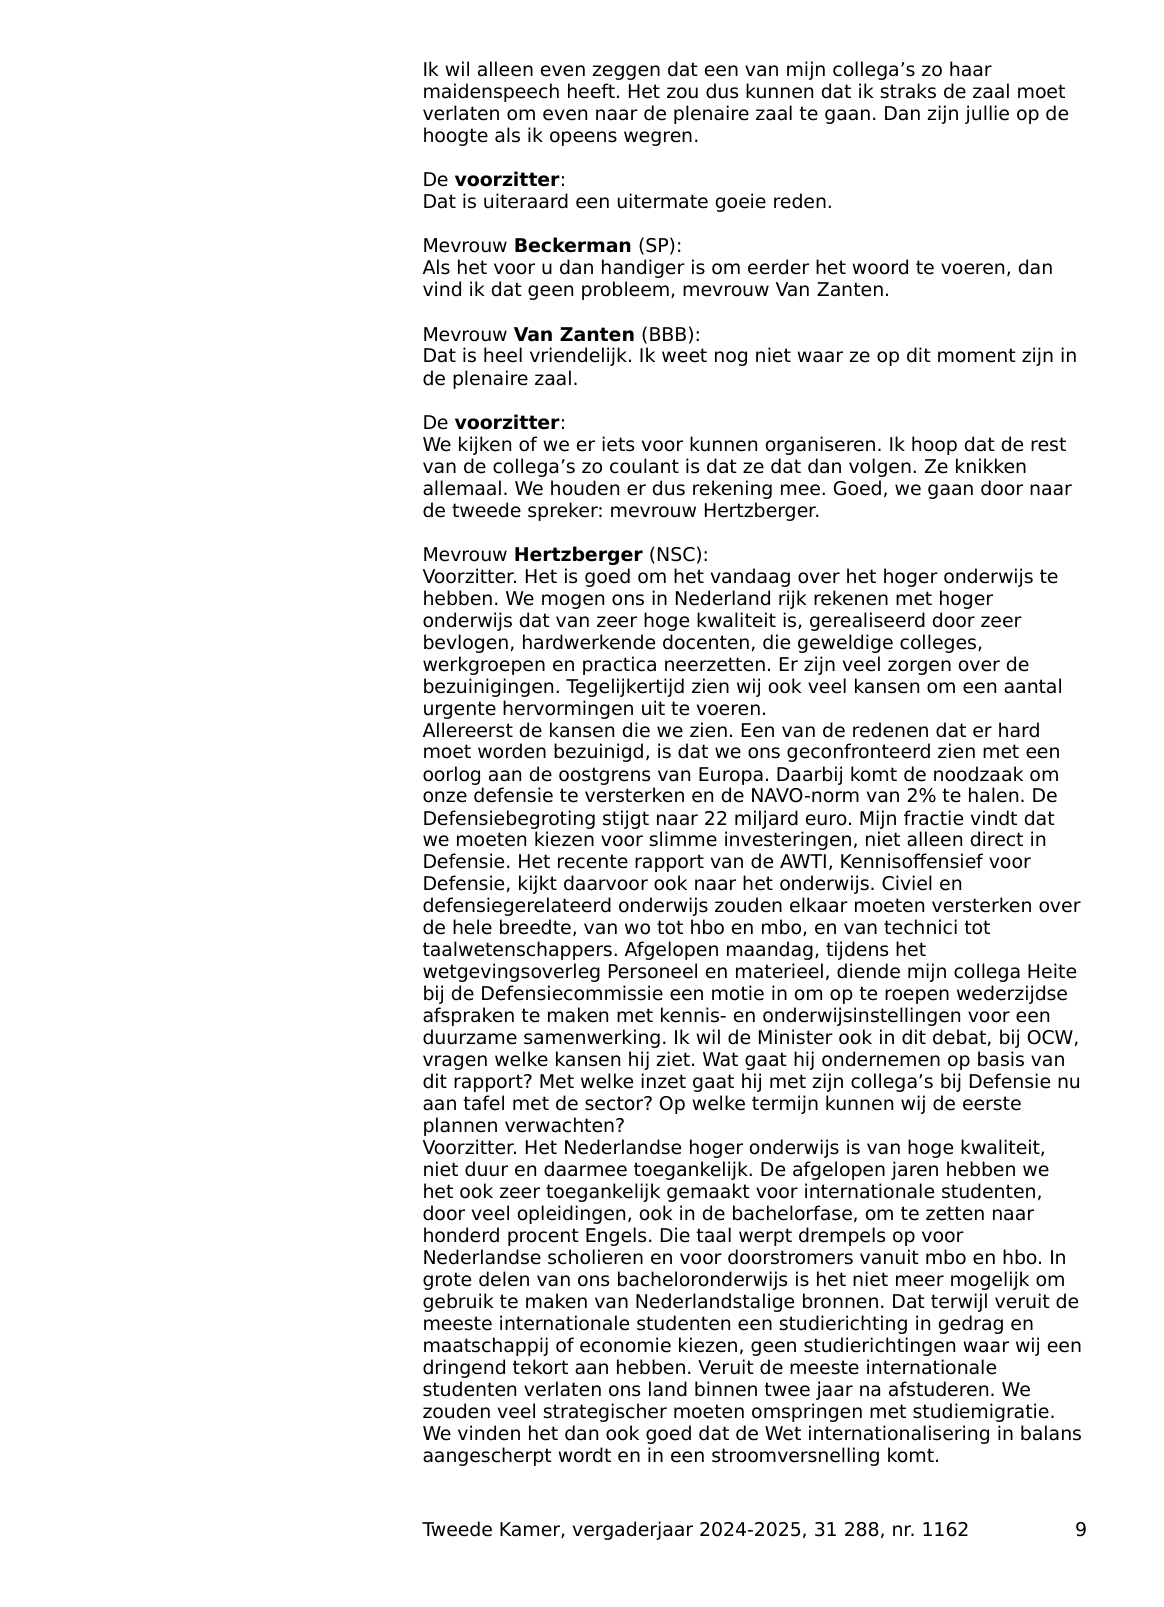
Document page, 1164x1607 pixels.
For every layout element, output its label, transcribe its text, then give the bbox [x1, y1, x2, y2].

text Voorzitter. Het Nederlandse hoger onderwijs is van hoge kwaliteit, niet duur en daarmee toegankelijk. De afgelopen jaren hebben we het ook zeer toegankelijk gemaakt voor internationale studenten, door veel opleidingen, ook in de bachelorfase, om te zetten naar honderd procent Engels. Die taal werpt drempels op voor Nederlandse scholieren en voor doorstromers vanuit mbo en hbo. In grote delen van ons bacheloronderwijs is het niet meer mogelijk om gebruik te maken van Nederlandstalige bronnen. Dat terwijl veruit de meeste internationale studenten een studierichting in gedrag en maatschappij of economie kiezen, geen studierichtingen waar wij een dringend tekort aan hebben. Veruit de meeste internationale studenten verlaten ons land binnen twee jaar na afstuderen. We zouden veel strategischer moeten omspringen met studiemigratie. We vinden het dan ook goed dat de Wet internationalisering in balans aangescherpt wordt en in een stroomversnelling komt. [422, 1137, 1087, 1467]
text Mevrouw Hertzberger (NSC): [422, 544, 1087, 566]
text We kijken of we er iets voor kunnen organiseren. Ik hoop dat de rest van de collega’s zo coulant is dat ze dat dan volgen. Ze knikken allemaal. We houden er dus rekening mee. Goed, we gaan door naar de tweede spreker: mevrouw Hertzberger. [422, 433, 1087, 521]
text Dat is heel vriendelijk. Ik weet nog niet waar ze op dit moment zijn in de plenaire zaal. [422, 345, 1087, 389]
text Voorzitter. Het is goed om het vandaag over het hoger onderwijs te hebben. We mogen ons in Nederland rijk rekenen met hoger onderwijs dat van zeer hoge kwaliteit is, gerealiseerd door zeer bevlogen, hardwerkende docenten, die geweldige colleges, werkgroepen en practica neerzetten. Er zijn veel zorgen over de bezuinigingen. Tegelijkertijd zien wij ook veel kansen om een aantal urgente hervormingen uit te voeren. [422, 566, 1087, 719]
text Ik wil alleen even zeggen dat een van mijn collega’s zo haar maidenspeech heeft. Het zou dus kunnen dat ik straks de zaal moet verlaten om even naar de plenaire zaal te gaan. Dan zijn jullie op de hoogte als ik opeens wegren. [422, 59, 1087, 147]
text Als het voor u dan handiger is om eerder het woord te voeren, dan vind ik dat geen probleem, mevrouw Van Zanten. [422, 257, 1087, 301]
text Dat is uiteraard een uitermate goeie reden. [422, 191, 1087, 213]
text De voorzitter: [422, 412, 1087, 433]
text Allereerst de kansen die we zien. Een van de redenen dat er hard moet worden bezuinigd, is dat we ons geconfronteerd zien met een oorlog aan de oostgrens van Europa. Daarbij komt de noodzaak om onze defensie te versterken en de NAVO-norm van 2% te halen. De Defensiebegroting stijgt naar 22 miljard euro. Mijn fractie vindt dat we moeten kiezen voor slimme investeringen, niet alleen direct in Defensie. Het recente rapport van de AWTI, Kennisoffensief voor Defensie, kijkt daarvoor ook naar het onderwijs. Civiel en defensiegerelateerd onderwijs zouden elkaar moeten versterken over de hele breedte, van wo tot hbo en mbo, en van technici tot taalwetenschappers. Afgelopen maandag, tijdens het wetgevingsoverleg Personeel en materieel, diende mijn collega Heite bij de Defensiecommissie een motie in om op te roepen wederzijdse afspraken te maken met kennis- en onderwijsinstellingen voor een duurzame samenwerking. Ik wil de Minister ook in dit debat, bij OCW, vragen welke kansen hij ziet. Wat gaat hij ondernemen op basis van dit rapport? Met welke inzet gaat hij met zijn collega’s bij Defensie nu aan tafel met de sector? Op welke termijn kunnen wij de eerste plannen verwachten? [422, 719, 1087, 1137]
text De voorzitter: [422, 169, 1087, 191]
text Mevrouw Beckerman (SP): [422, 235, 1087, 257]
text Mevrouw Van Zanten (BBB): [422, 323, 1087, 345]
